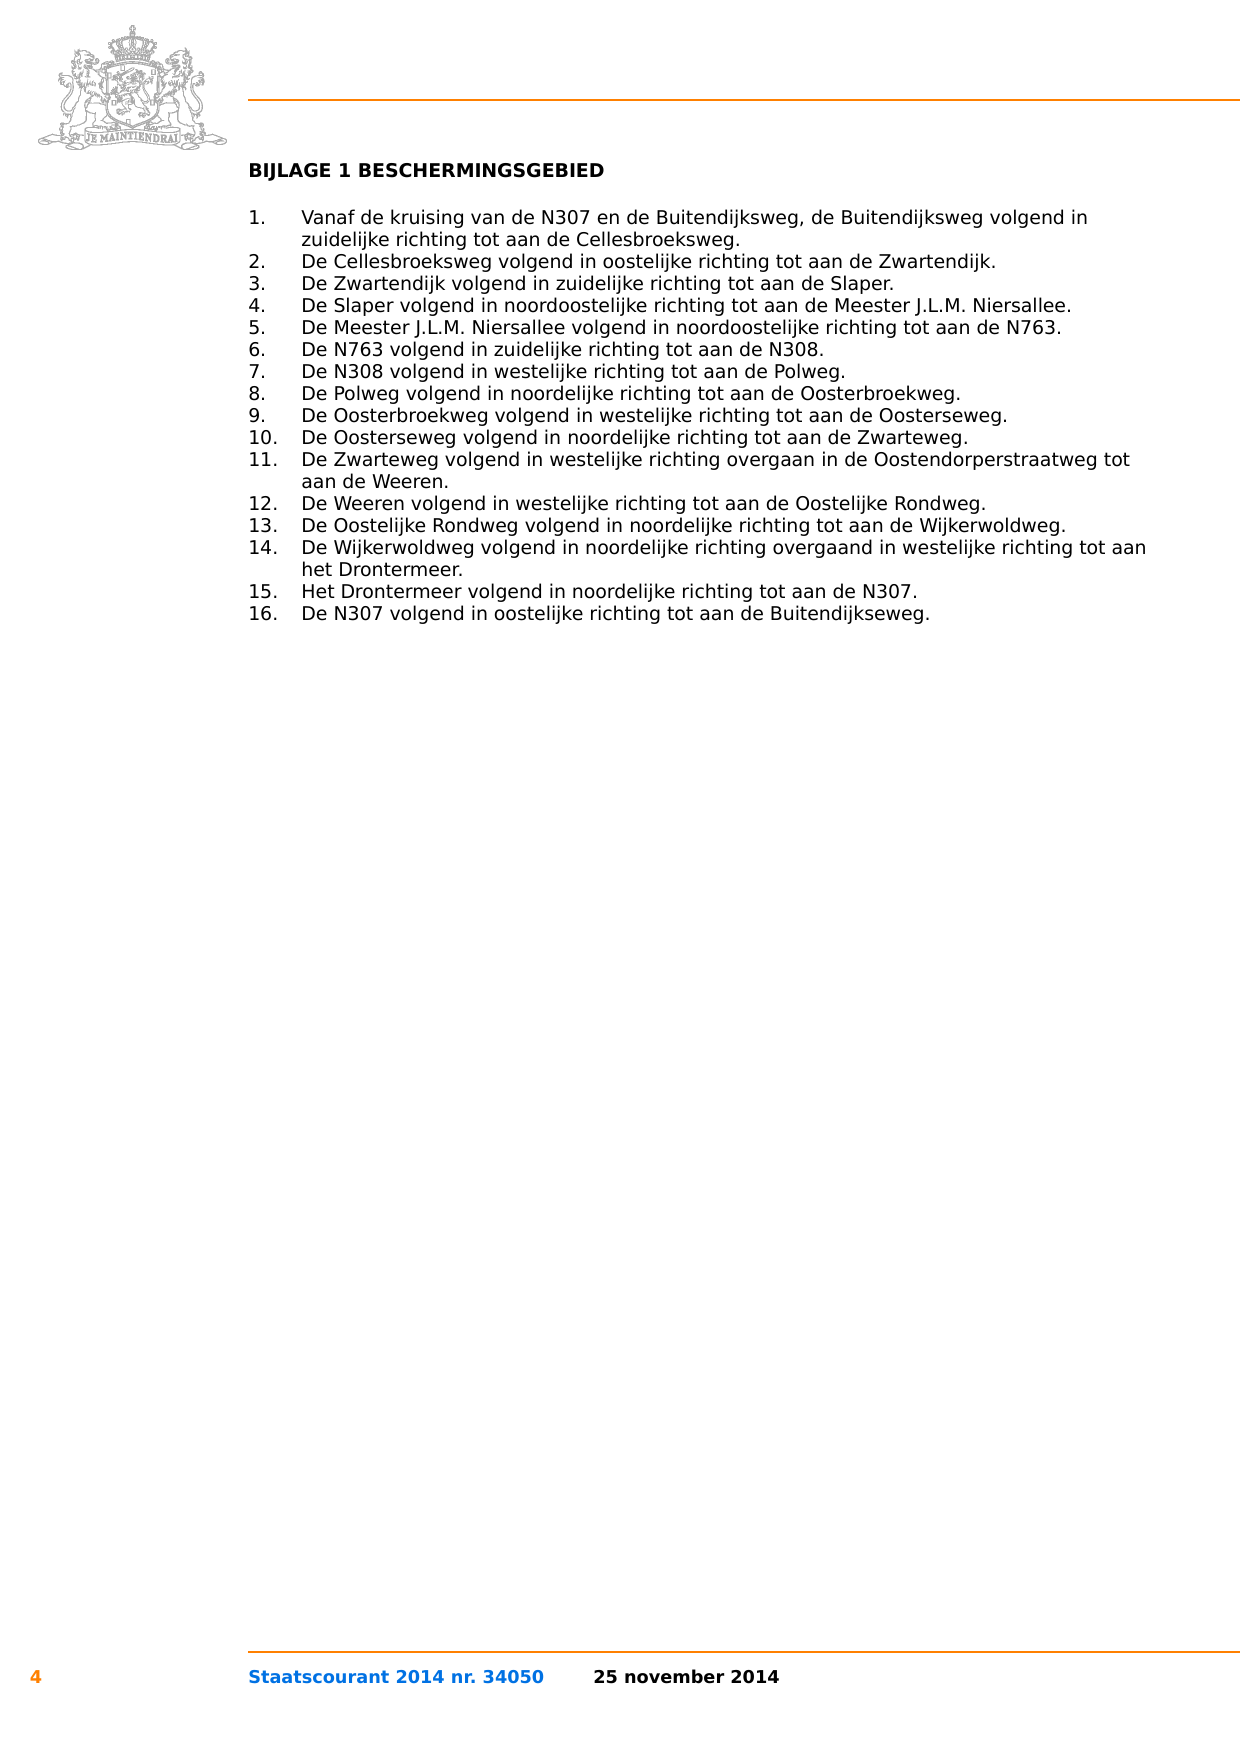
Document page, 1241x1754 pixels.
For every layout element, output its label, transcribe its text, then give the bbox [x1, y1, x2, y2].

picture [38, 25, 227, 150]
text 14. De Wijkerwoldweg volgend in noordelijke richting overgaand in westelijke richting tot aan het Drontermeer. [248, 537, 1163, 581]
text 3. De Zwartendijk volgend in zuidelijke richting tot aan de Slaper. [248, 273, 1163, 295]
text 1. Vanaf de kruising van de N307 en de Buitendijksweg, de Buitendijksweg volgend in zuidelijke richting tot aan de Cellesbroeksweg. [248, 207, 1163, 251]
text 4. De Slaper volgend in noordoostelijke richting tot aan de Meester J.L.M. Niersallee. [248, 295, 1163, 317]
text 6. De N763 volgend in zuidelijke richting tot aan de N308. [248, 339, 1163, 361]
text 2. De Cellesbroeksweg volgend in oostelijke richting tot aan de Zwartendijk. [248, 251, 1163, 273]
text 16. De N307 volgend in oostelijke richting tot aan de Buitendijkseweg. [248, 602, 1163, 624]
text 13. De Oostelijke Rondweg volgend in noordelijke richting tot aan de Wijkerwoldweg. [248, 514, 1163, 537]
text 11. De Zwarteweg volgend in westelijke richting overgaan in de Oostendorperstraatweg tot aan de Weeren. [248, 449, 1163, 493]
text 12. De Weeren volgend in westelijke richting tot aan de Oostelijke Rondweg. [248, 493, 1163, 514]
subtitle BIJLAGE 1 BESCHERMINGSGEBIED [248, 160, 1163, 182]
text 15. Het Drontermeer volgend in noordelijke richting tot aan de N307. [248, 581, 1163, 602]
text 10. De Oosterseweg volgend in noordelijke richting tot aan de Zwarteweg. [248, 427, 1163, 449]
text 5. De Meester J.L.M. Niersallee volgend in noordoostelijke richting tot aan de N763. [248, 317, 1163, 339]
text 8. De Polweg volgend in noordelijke richting tot aan de Oosterbroekweg. [248, 383, 1163, 405]
text 9. De Oosterbroekweg volgend in westelijke richting tot aan de Oosterseweg. [248, 405, 1163, 427]
text 7. De N308 volgend in westelijke richting tot aan de Polweg. [248, 361, 1163, 383]
